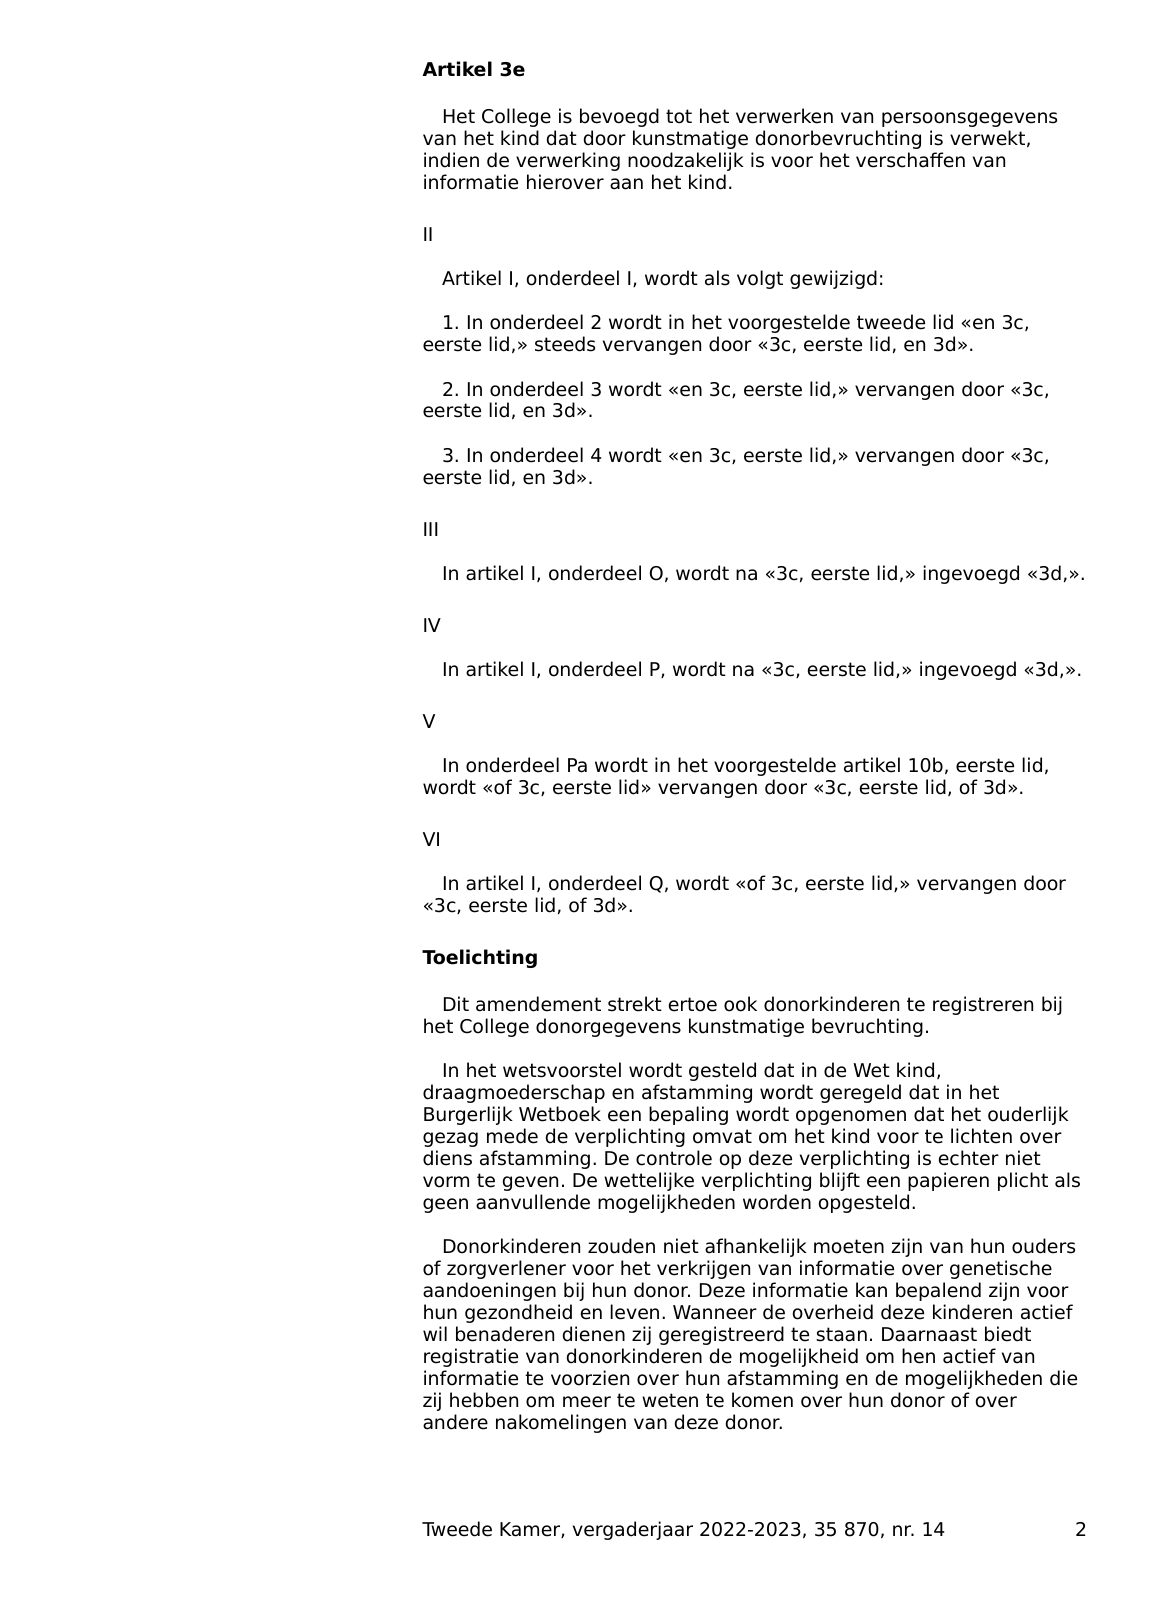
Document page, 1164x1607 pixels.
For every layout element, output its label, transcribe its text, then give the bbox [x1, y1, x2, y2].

text In onderdeel Pa wordt in het voorgestelde artikel 10b, eerste lid, wordt «of 3c, eerste lid» vervangen door «3c, eerste lid, of 3d». [422, 755, 1087, 799]
text 1. In onderdeel 2 wordt in het voorgestelde tweede lid «en 3c, eerste lid,» steeds vervangen door «3c, eerste lid, en 3d». [422, 312, 1087, 356]
text Donorkinderen zouden niet afhankelijk moeten zijn van hun ouders of zorgverlener voor het verkrijgen van informatie over genetische aandoeningen bij hun donor. Deze informatie kan bepalend zijn voor hun gezondheid en leven. Wanneer de overheid deze kinderen actief wil benaderen dienen zij geregistreerd te staan. Daarnaast biedt registratie van donorkinderen de mogelijkheid om hen actief van informatie te voorzien over hun afstamming en de mogelijkheden die zij hebben om meer te weten te komen over hun donor of over andere nakomelingen van deze donor. [422, 1236, 1087, 1434]
text Het College is bevoegd tot het verwerken van persoonsgegevens van het kind dat door kunstmatige donorbevruchting is verwekt, indien de verwerking noodzakelijk is voor het verschaffen van informatie hierover aan het kind. [422, 106, 1087, 194]
text Artikel I, onderdeel I, wordt als volgt gewijzigd: [422, 268, 1087, 290]
text In artikel I, onderdeel O, wordt na «3c, eerste lid,» ingevoegd «3d,». [422, 563, 1087, 585]
text In artikel I, onderdeel P, wordt na «3c, eerste lid,» ingevoegd «3d,». [422, 659, 1087, 681]
subtitle VI [422, 829, 1087, 851]
text 3. In onderdeel 4 wordt «en 3c, eerste lid,» vervangen door «3c, eerste lid, en 3d». [422, 444, 1087, 488]
subtitle II [422, 224, 1087, 246]
text Dit amendement strekt ertoe ook donorkinderen te registreren bij het College donorgegevens kunstmatige bevruchting. [422, 994, 1087, 1038]
text In artikel I, onderdeel Q, wordt «of 3c, eerste lid,» vervangen door «3c, eerste lid, of 3d». [422, 873, 1087, 917]
subtitle IV [422, 615, 1087, 637]
text 2. In onderdeel 3 wordt «en 3c, eerste lid,» vervangen door «3c, eerste lid, en 3d». [422, 378, 1087, 422]
subtitle Toelichting [422, 947, 1087, 969]
subtitle III [422, 518, 1087, 541]
text In het wetsvoorstel wordt gesteld dat in de Wet kind, draagmoederschap en afstamming wordt geregeld dat in het Burgerlijk Wetboek een bepaling wordt opgenomen dat het ouderlijk gezag mede de verplichting omvat om het kind voor te lichten over diens afstamming. De controle op deze verplichting is echter niet vorm te geven. De wettelijke verplichting blijft een papieren plicht als geen aanvullende mogelijkheden worden opgesteld. [422, 1060, 1087, 1214]
subtitle Artikel 3e [422, 59, 1087, 81]
subtitle V [422, 711, 1087, 733]
